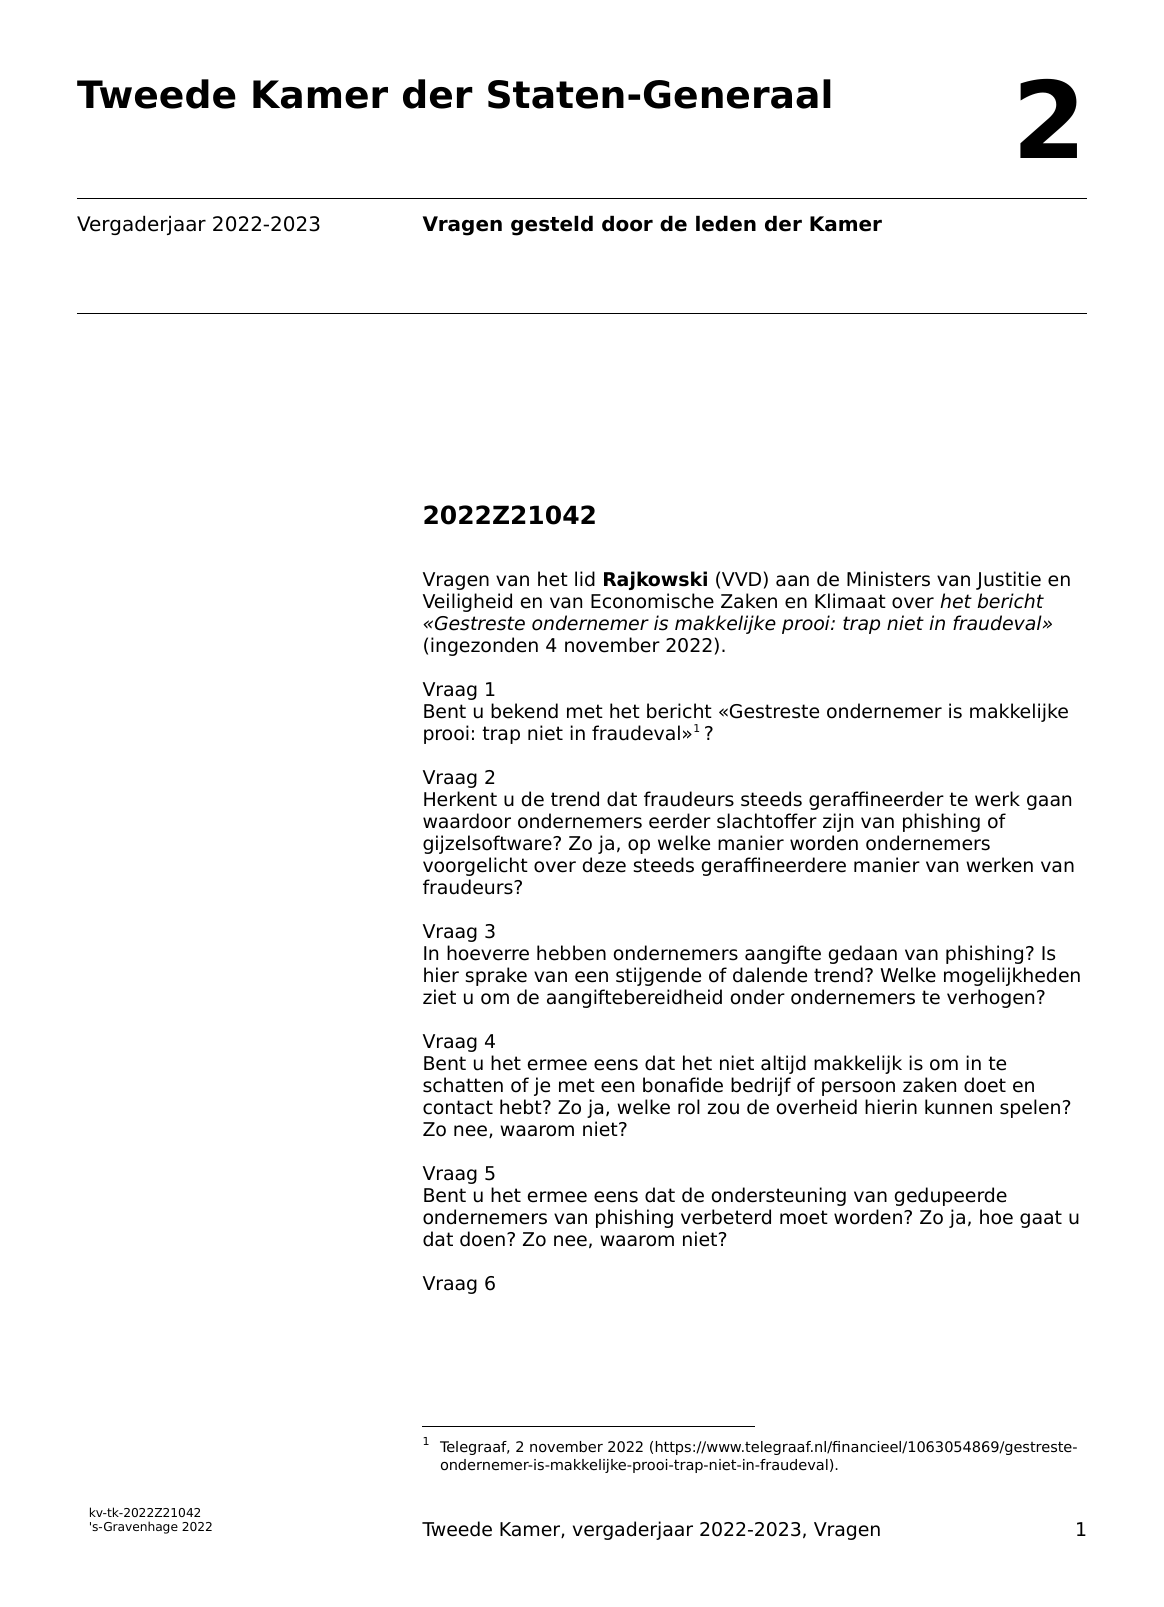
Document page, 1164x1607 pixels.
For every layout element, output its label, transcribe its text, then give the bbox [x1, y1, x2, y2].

text 's-Gravenhage 2022 [88, 1520, 323, 1534]
text kv-tk-2022Z21042 [88, 1506, 323, 1520]
text Vraag 4 [422, 1031, 1087, 1053]
text Bent u bekend met het bericht «Gestreste ondernemer is makkelijke prooi: trap niet in fraudeval»? [422, 701, 1087, 745]
text Vraag 6 [422, 1273, 1087, 1295]
text Vragen van het lid Rajkowski (VVD) aan de Ministers van Justitie en Veiligheid en van Economische Zaken en Klimaat over het bericht «Gestreste ondernemer is makkelijke prooi: trap niet in fraudeval» (ingezonden 4 november 2022). [422, 569, 1087, 657]
table_header Tweede Kamer der Staten-Generaal [77, 59, 886, 198]
text Vraag 2 [422, 767, 1087, 789]
table_cell Vragen gesteld door de leden der Kamer [422, 199, 1087, 313]
text In hoeverre hebben ondernemers aangifte gedaan van phishing? Is hier sprake van een stijgende of dalende trend? Welke mogelijkheden ziet u om de aangiftebereidheid onder ondernemers te verhogen? [422, 943, 1087, 1009]
text Bent u het ermee eens dat de ondersteuning van gedupeerde ondernemers van phishing verbeterd moet worden? Zo ja, hoe gaat u dat doen? Zo nee, waarom niet? [422, 1185, 1087, 1251]
table_cell Vergaderjaar 2022-2023 [77, 199, 422, 313]
text Herkent u de trend dat fraudeurs steeds geraffineerder te werk gaan waardoor ondernemers eerder slachtoffer zijn van phishing of gijzelsoftware? Zo ja, op welke manier worden ondernemers voorgelicht over deze steeds geraffineerdere manier van werken van fraudeurs? [422, 789, 1087, 899]
text Vraag 5 [422, 1163, 1087, 1185]
text 2022Z21042 [422, 501, 1087, 531]
text Vraag 3 [422, 921, 1087, 943]
table_header 2 [886, 59, 1087, 198]
text Bent u het ermee eens dat het niet altijd makkelijk is om in te schatten of je met een bonafide bedrijf of persoon zaken doet en contact hebt? Zo ja, welke rol zou de overheid hierin kunnen spelen? Zo nee, waarom niet? [422, 1053, 1087, 1141]
text Vraag 1 [422, 679, 1087, 701]
text Telegraaf, 2 november 2022 (https://www.telegraaf.nl/financieel/1063054869/gestreste-ondernemer-is-makkelijke-prooi-trap-niet-in-fraudeval). [422, 1435, 1087, 1474]
